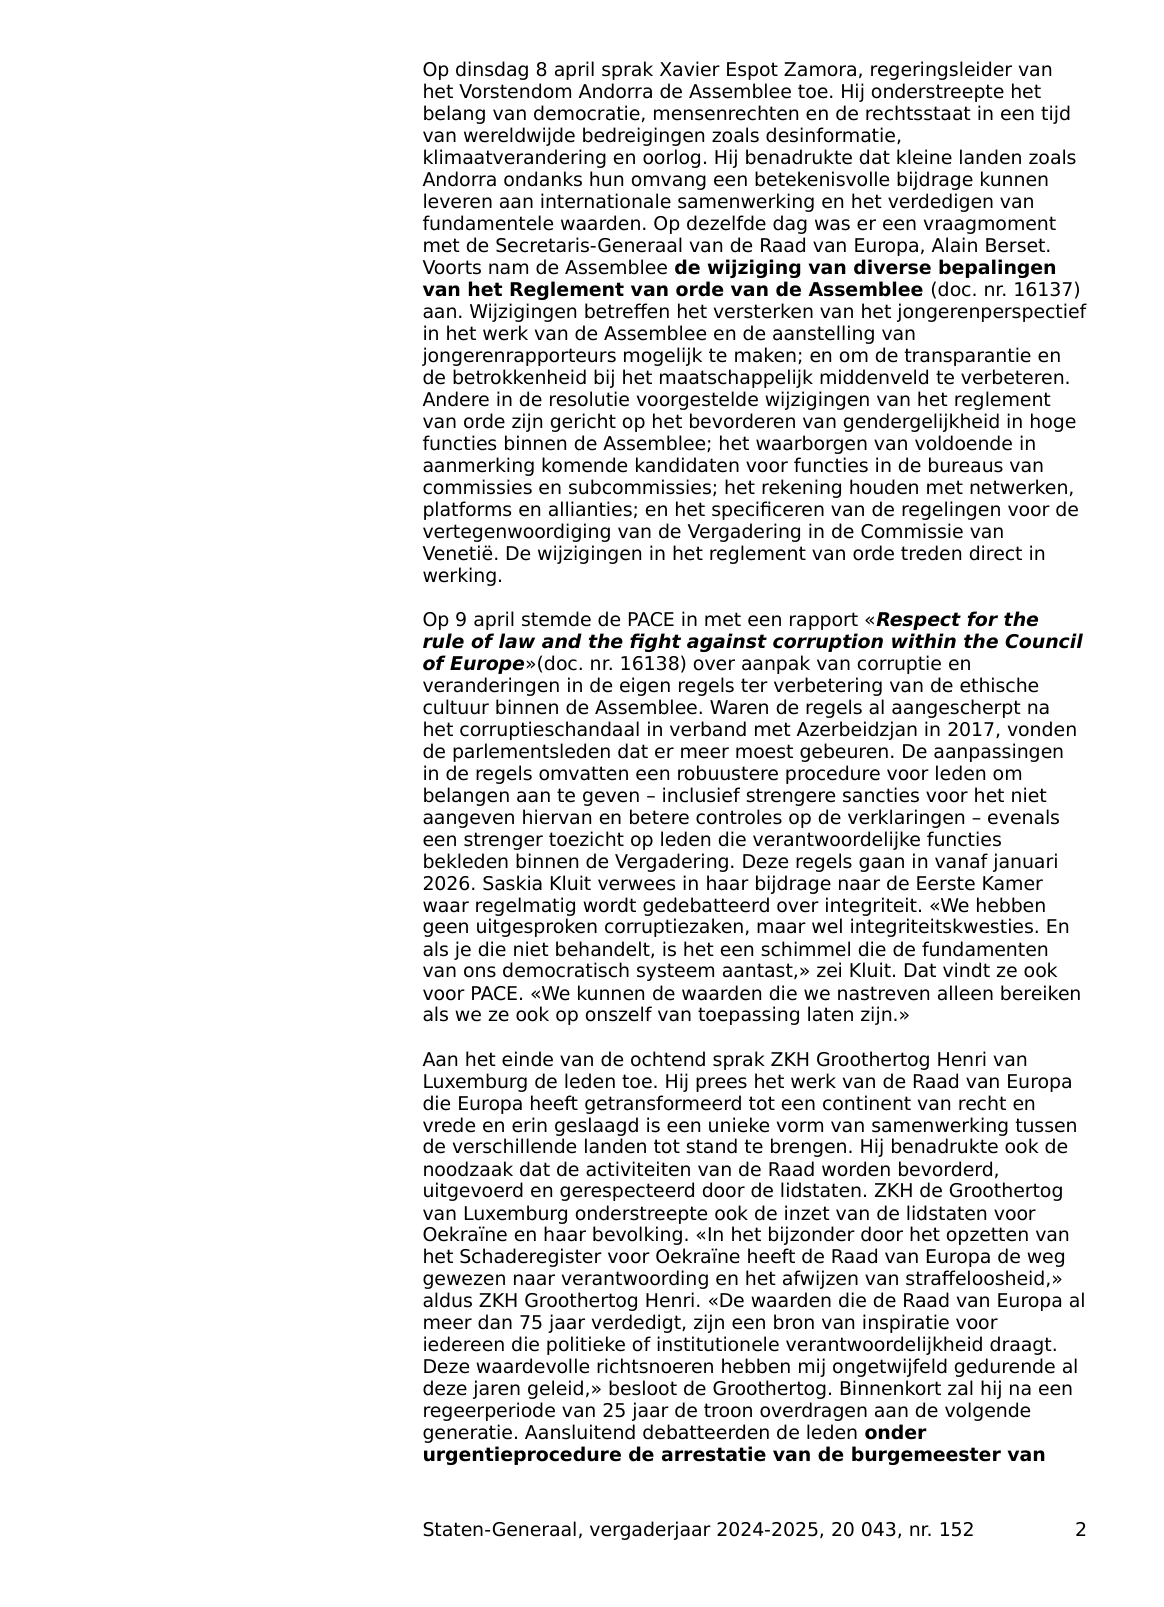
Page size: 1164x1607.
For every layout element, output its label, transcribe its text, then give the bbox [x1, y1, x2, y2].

text Op dinsdag 8 april sprak Xavier Espot Zamora, regeringsleider van het Vorstendom Andorra de Assemblee toe. Hij onderstreepte het belang van democratie, mensenrechten en de rechtsstaat in een tijd van wereldwijde bedreigingen zoals desinformatie, klimaatverandering en oorlog. Hij benadrukte dat kleine landen zoals Andorra ondanks hun omvang een betekenisvolle bijdrage kunnen leveren aan internationale samenwerking en het verdedigen van fundamentele waarden. Op dezelfde dag was er een vraagmoment met de Secretaris-Generaal van de Raad van Europa, Alain Berset. Voorts nam de Assemblee de wijziging van diverse bepalingen van het Reglement van orde van de Assemblee (doc. nr. 16137) aan. Wijzigingen betreffen het versterken van het jongerenperspectief in het werk van de Assemblee en de aanstelling van jongerenrapporteurs mogelijk te maken; en om de transparantie en de betrokkenheid bij het maatschappelijk middenveld te verbeteren. Andere in de resolutie voorgestelde wijzigingen van het reglement van orde zijn gericht op het bevorderen van gendergelijkheid in hoge functies binnen de Assemblee; het waarborgen van voldoende in aanmerking komende kandidaten voor functies in de bureaus van commissies en subcommissies; het rekening houden met netwerken, platforms en allianties; en het specificeren van de regelingen voor de vertegenwoordiging van de Vergadering in de Commissie van Venetië. De wijzigingen in het reglement van orde treden direct in werking. [422, 59, 1087, 587]
text Aan het einde van de ochtend sprak ZKH Groothertog Henri van Luxemburg de leden toe. Hij prees het werk van de Raad van Europa die Europa heeft getransformeerd tot een continent van recht en vrede en erin geslaagd is een unieke vorm van samenwerking tussen de verschillende landen tot stand te brengen. Hij benadrukte ook de noodzaak dat de activiteiten van de Raad worden bevorderd, uitgevoerd en gerespecteerd door de lidstaten. ZKH de Groothertog van Luxemburg onderstreepte ook de inzet van de lidstaten voor Oekraïne en haar bevolking. «In het bijzonder door het opzetten van het Schaderegister voor Oekraïne heeft de Raad van Europa de weg gewezen naar verantwoording en het afwijzen van straffeloosheid,» aldus ZKH Groothertog Henri. «De waarden die de Raad van Europa al meer dan 75 jaar verdedigt, zijn een bron van inspiratie voor iedereen die politieke of institutionele verantwoordelijkheid draagt. Deze waardevolle richtsnoeren hebben mij ongetwijfeld gedurende al deze jaren geleid,» besloot de Groothertog. Binnenkort zal hij na een regeerperiode van 25 jaar de troon overdragen aan de volgende generatie. Aansluitend debatteerden de leden onder urgentieprocedure de arrestatie van de burgemeester van [422, 1048, 1087, 1466]
text Op 9 april stemde de PACE in met een rapport «Respect for the rule of law and the fight against corruption within the Council of Europe»(doc. nr. 16138) over aanpak van corruptie en veranderingen in de eigen regels ter verbetering van de ethische cultuur binnen de Assemblee. Waren de regels al aangescherpt na het corruptieschandaal in verband met Azerbeidzjan in 2017, vonden de parlementsleden dat er meer moest gebeuren. De aanpassingen in de regels omvatten een robuustere procedure voor leden om belangen aan te geven – inclusief strengere sancties voor het niet aangeven hiervan en betere controles op de verklaringen – evenals een strenger toezicht op leden die verantwoordelijke functies bekleden binnen de Vergadering. Deze regels gaan in vanaf januari 2026. Saskia Kluit verwees in haar bijdrage naar de Eerste Kamer waar regelmatig wordt gedebatteerd over integriteit. «We hebben geen uitgesproken corruptiezaken, maar wel integriteitskwesties. En als je die niet behandelt, is het een schimmel die de fundamenten van ons democratisch systeem aantast,» zei Kluit. Dat vindt ze ook voor PACE. «We kunnen de waarden die we nastreven alleen bereiken als we ze ook op onszelf van toepassing laten zijn.» [422, 609, 1087, 1026]
